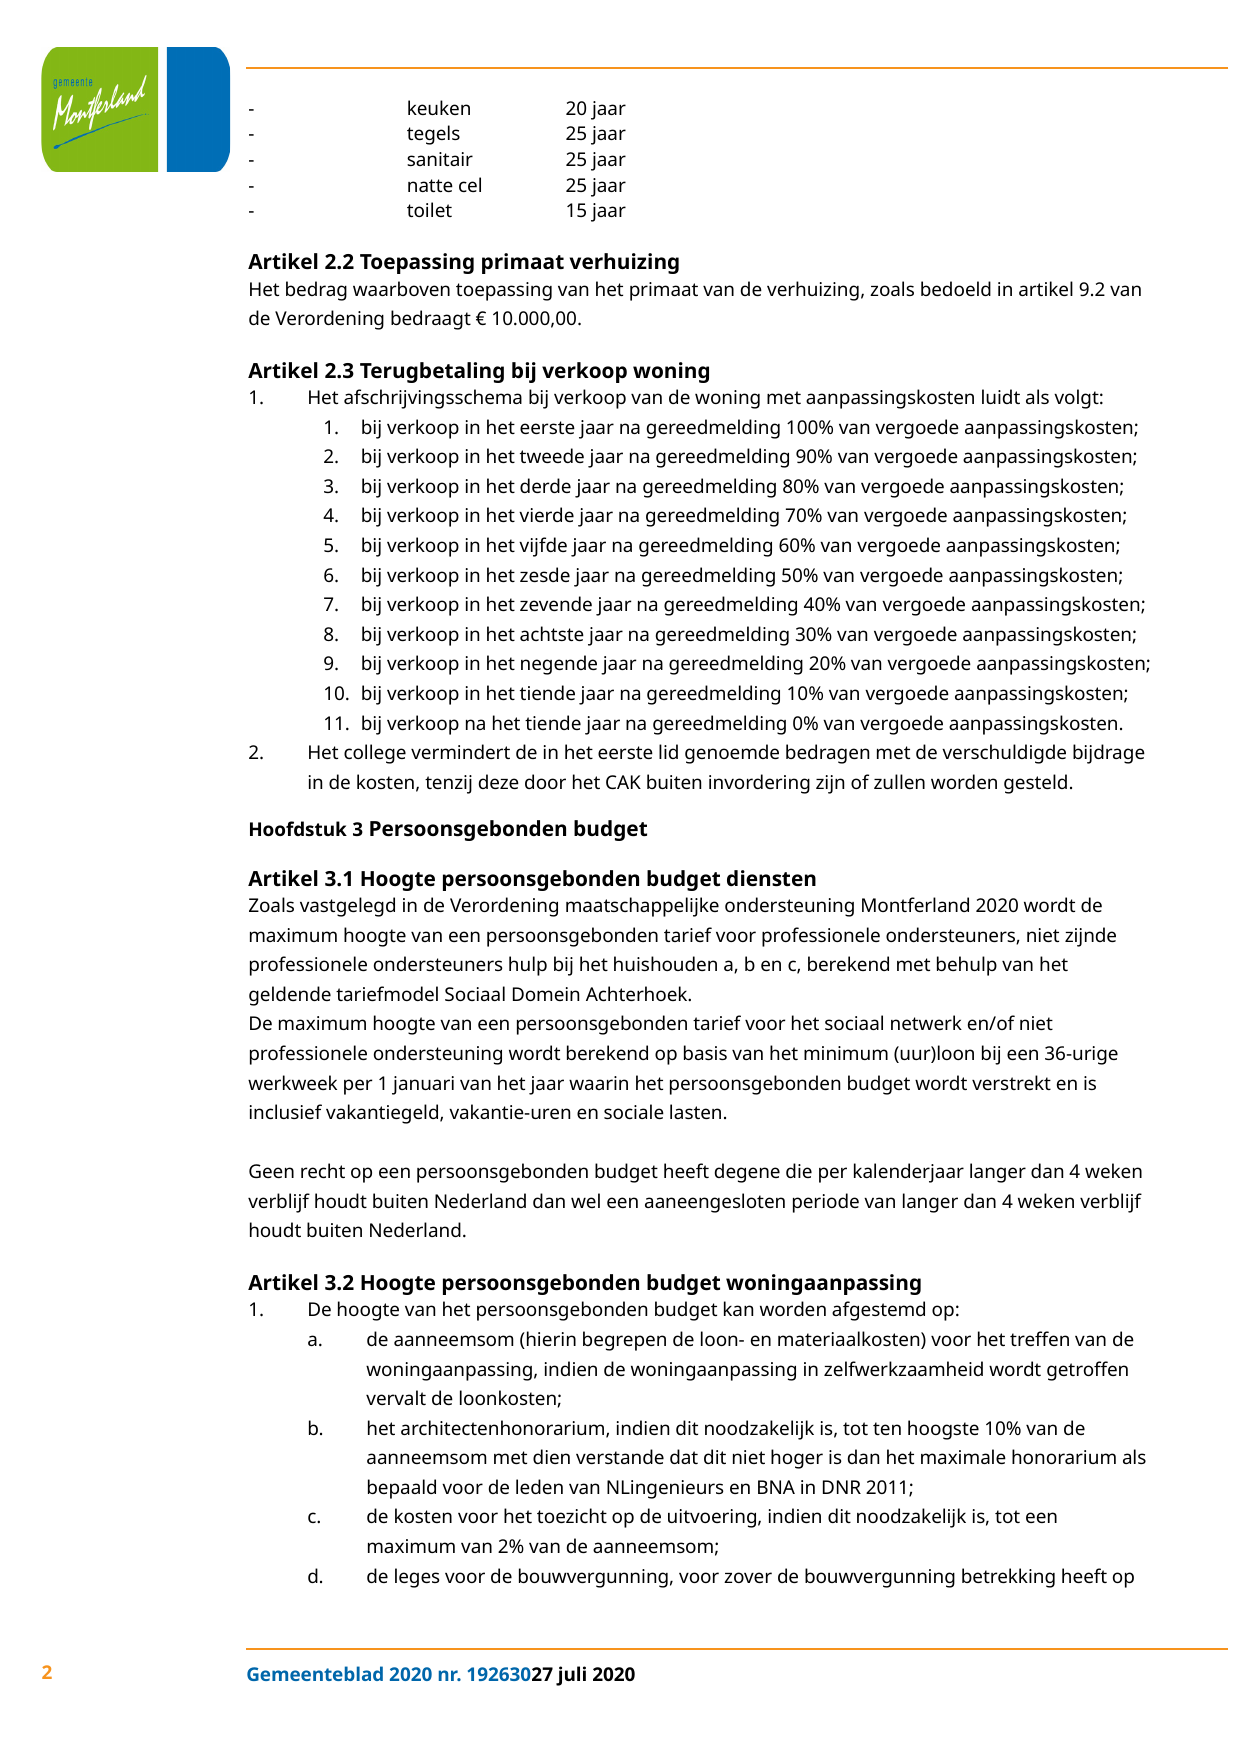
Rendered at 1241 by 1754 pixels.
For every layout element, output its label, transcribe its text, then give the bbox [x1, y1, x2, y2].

table_cell tegels [407, 121, 565, 146]
list bij verkoop in het achtste jaar na gereedmelding 30% van vergoede aanpassingskosten; [323, 621, 1152, 647]
list de kosten voor het toezicht op de uitvoering, indien dit noodzakelijk is, tot een maximum van 2% van de aanneemsom; [307, 1504, 1152, 1559]
table_cell 25 jaar [565, 121, 1152, 146]
list bij verkoop in het tiende jaar na gereedmelding 10% van vergoede aanpassingskosten; [323, 680, 1152, 706]
table_cell sanitair [407, 146, 565, 172]
table_cell - [248, 121, 407, 146]
list bij verkoop in het vijfde jaar na gereedmelding 60% van vergoede aanpassingskosten; [323, 532, 1152, 558]
list bij verkoop na het tiende jaar na gereedmelding 0% van vergoede aanpassingskosten. [323, 710, 1152, 736]
table_header - [248, 95, 407, 121]
list bij verkoop in het zesde jaar na gereedmelding 50% van vergoede aanpassingskosten; [323, 562, 1152, 588]
list de aanneemsom (hierin begrepen de loon- en materiaalkosten) voor het treffen van de woningaanpassing, indien de woningaanpassing in zelfwerkzaamheid wordt getroffen vervalt de loonkosten; [307, 1326, 1152, 1411]
table_cell - [248, 146, 407, 172]
text De maximum hoogte van een persoonsgebonden tarief voor het sociaal netwerk en/of niet professionele ondersteuning wordt berekend op basis van het minimum (uur)loon bij een 36-urige werkweek per 1 januari van het jaar waarin het persoonsgebonden budget wordt verstrekt en is inclusief vakantiegeld, vakantie-uren en sociale lasten. [248, 1011, 1152, 1125]
list de leges voor de bouwvergunning, voor zover de bouwvergunning betrekking heeft op [307, 1563, 1152, 1588]
list bij verkoop in het negende jaar na gereedmelding 20% van vergoede aanpassingskosten; [323, 651, 1152, 676]
table_cell natte cel [407, 172, 565, 198]
table_cell - [248, 172, 407, 198]
list bij verkoop in het eerste jaar na gereedmelding 100% van vergoede aanpassingskosten; [323, 414, 1152, 440]
table_cell 15 jaar [565, 198, 1152, 223]
list bij verkoop in het vierde jaar na gereedmelding 70% van vergoede aanpassingskosten; [323, 503, 1152, 528]
table_cell - [248, 198, 407, 223]
table_header keuken [407, 95, 565, 121]
list Het afschrijvingsschema bij verkoop van de woning met aanpassingskosten luidt als volgt: [248, 384, 1152, 410]
list bij verkoop in het derde jaar na gereedmelding 80% van vergoede aanpassingskosten; [323, 473, 1152, 499]
text Zoals vastgelegd in de Verordening maatschappelijke ondersteuning Montferland 2020 wordt de maximum hoogte van een persoonsgebonden tarief voor professionele ondersteuners, niet zijnde professionele ondersteuners hulp bij het huishouden a, b en c, berekend met behulp van het geldende tariefmodel Sociaal Domein Achterhoek. [248, 892, 1152, 1007]
text Hoofdstuk 3 Persoonsgebonden budget [248, 814, 1152, 843]
text Artikel 3.2 Hoogte persoonsgebonden budget woningaanpassing [248, 1268, 1152, 1297]
picture [41, 47, 231, 172]
table_header 20 jaar [565, 95, 1152, 121]
text Artikel 2.2 Toepassing primaat verhuizing [248, 247, 1152, 276]
list het architectenhonorarium, indien dit noodzakelijk is, tot ten hoogste 10% van de aanneemsom met dien verstande dat dit niet hoger is dan het maximale honorarium als bepaald voor de leden van NLingenieurs en BNA in DNR 2011; [307, 1415, 1152, 1500]
list Het college vermindert de in het eerste lid genoemde bedragen met de verschuldigde bijdrage in de kosten, tenzij deze door het CAK buiten invordering zijn of zullen worden gesteld. [248, 739, 1152, 795]
text Artikel 3.1 Hoogte persoonsgebonden budget diensten [248, 864, 1152, 892]
list De hoogte van het persoonsgebonden budget kan worden afgestemd op: [248, 1297, 1152, 1322]
table_cell 25 jaar [565, 146, 1152, 172]
list bij verkoop in het tweede jaar na gereedmelding 90% van vergoede aanpassingskosten; [323, 443, 1152, 469]
text Artikel 2.3 Terugbetaling bij verkoop woning [248, 356, 1152, 384]
table_cell toilet [407, 198, 565, 223]
text Geen recht op een persoonsgebonden budget heeft degene die per kalenderjaar langer dan 4 weken verblijf houdt buiten Nederland dan wel een aaneengesloten periode van langer dan 4 weken verblijf houdt buiten Nederland. [248, 1158, 1152, 1243]
text Het bedrag waarboven toepassing van het primaat van de verhuizing, zoals bedoeld in artikel 9.2 van de Verordening bedraagt € 10.000,00. [248, 276, 1152, 331]
list bij verkoop in het zevende jaar na gereedmelding 40% van vergoede aanpassingskosten; [323, 591, 1152, 617]
table_cell 25 jaar [565, 172, 1152, 198]
